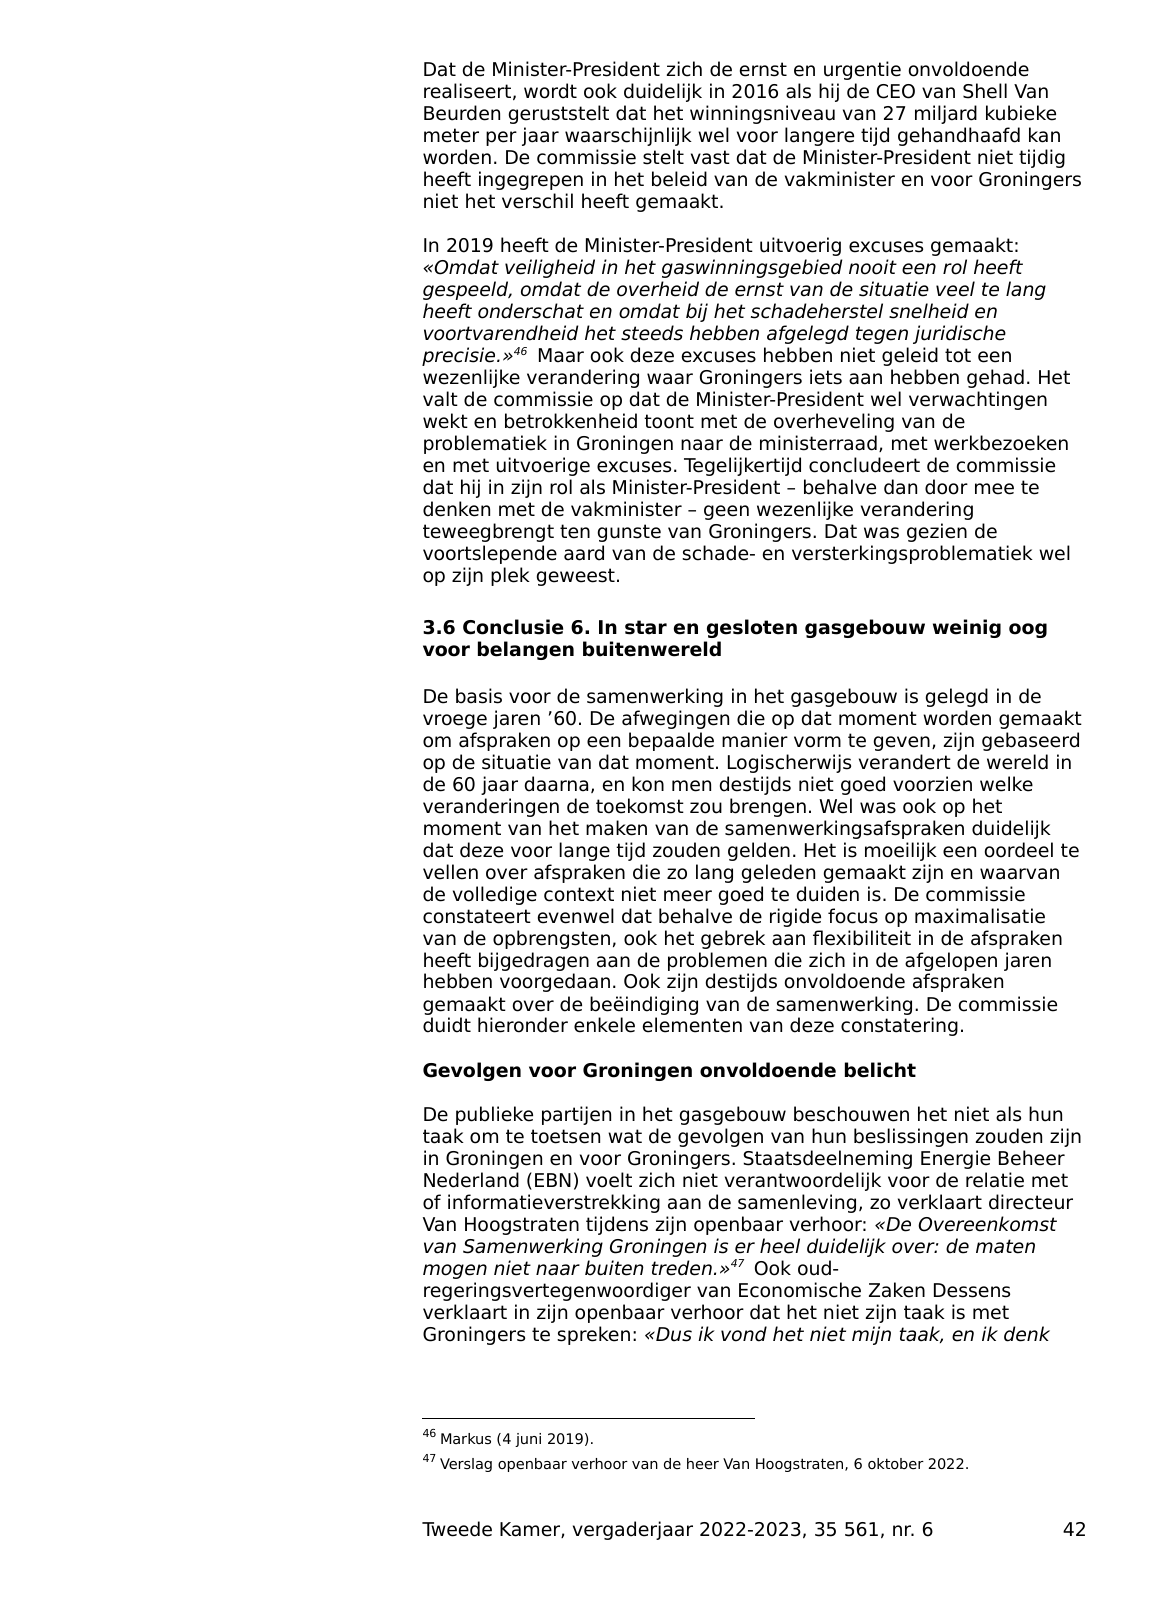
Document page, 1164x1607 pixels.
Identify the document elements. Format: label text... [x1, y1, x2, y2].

subtitle 3.6 Conclusie 6. In star en gesloten gasgebouw weinig oog voor belangen buitenwereld [422, 617, 1087, 661]
subtitle Gevolgen voor Groningen onvoldoende belicht [422, 1059, 1087, 1082]
text In 2019 heeft de Minister-President uitvoerig excuses gemaakt: «Omdat veiligheid in het gaswinningsgebied nooit een rol heeft gespeeld, omdat de overheid de ernst van de situatie veel te lang heeft onderschat en omdat bij het schadeherstel snelheid en voortvarendheid het steeds hebben afgelegd tegen juridische precisie.» Maar ook deze excuses hebben niet geleid tot een wezenlijke verandering waar Groningers iets aan hebben gehad. Het valt de commissie op dat de Minister-President wel verwachtingen wekt en betrokkenheid toont met de overheveling van de problematiek in Groningen naar de ministerraad, met werkbezoeken en met uitvoerige excuses. Tegelijkertijd concludeert de commissie dat hij in zijn rol als Minister-President – behalve dan door mee te denken met de vakminister – geen wezenlijke verandering teweegbrengt ten gunste van Groningers. Dat was gezien de voortslepende aard van de schade- en versterkingsproblematiek wel op zijn plek geweest. [422, 235, 1087, 587]
text De basis voor de samenwerking in het gasgebouw is gelegd in de vroege jaren ’60. De afwegingen die op dat moment worden gemaakt om afspraken op een bepaalde manier vorm te geven, zijn gebaseerd op de situatie van dat moment. Logischerwijs verandert de wereld in de 60 jaar daarna, en kon men destijds niet goed voorzien welke veranderingen de toekomst zou brengen. Wel was ook op het moment van het maken van de samenwerkingsafspraken duidelijk dat deze voor lange tijd zouden gelden. Het is moeilijk een oordeel te vellen over afspraken die zo lang geleden gemaakt zijn en waarvan de volledige context niet meer goed te duiden is. De commissie constateert evenwel dat behalve de rigide focus op maximalisatie van de opbrengsten, ook het gebrek aan flexibiliteit in de afspraken heeft bijgedragen aan de problemen die zich in de afgelopen jaren hebben voorgedaan. Ook zijn destijds onvoldoende afspraken gemaakt over de beëindiging van de samenwerking. De commissie duidt hieronder enkele elementen van deze constatering. [422, 686, 1087, 1037]
text Dat de Minister-President zich de ernst en urgentie onvoldoende realiseert, wordt ook duidelijk in 2016 als hij de CEO van Shell Van Beurden geruststelt dat het winningsniveau van 27 miljard kubieke meter per jaar waarschijnlijk wel voor langere tijd gehandhaafd kan worden. De commissie stelt vast dat de Minister-President niet tijdig heeft ingegrepen in het beleid van de vakminister en voor Groningers niet het verschil heeft gemaakt. [422, 59, 1087, 213]
text Verslag openbaar verhoor van de heer Van Hoogstraten, 6 oktober 2022. [422, 1452, 1087, 1474]
text De publieke partijen in het gasgebouw beschouwen het niet als hun taak om te toetsen wat de gevolgen van hun beslissingen zouden zijn in Groningen en voor Groningers. Staatsdeelneming Energie Beheer Nederland (EBN) voelt zich niet verantwoordelijk voor de relatie met of informatieverstrekking aan de samenleving, zo verklaart directeur Van Hoogstraten tijdens zijn openbaar verhoor: «De Overeenkomst van Samenwerking Groningen is er heel duidelijk over: de maten mogen niet naar buiten treden.» Ook oud-regeringsvertegenwoordiger van Economische Zaken Dessens verklaart in zijn openbaar verhoor dat het niet zijn taak is met Groningers te spreken: «Dus ik vond het niet mijn taak, en ik denk [422, 1104, 1087, 1346]
text Markus (4 juni 2019). [422, 1427, 1087, 1449]
